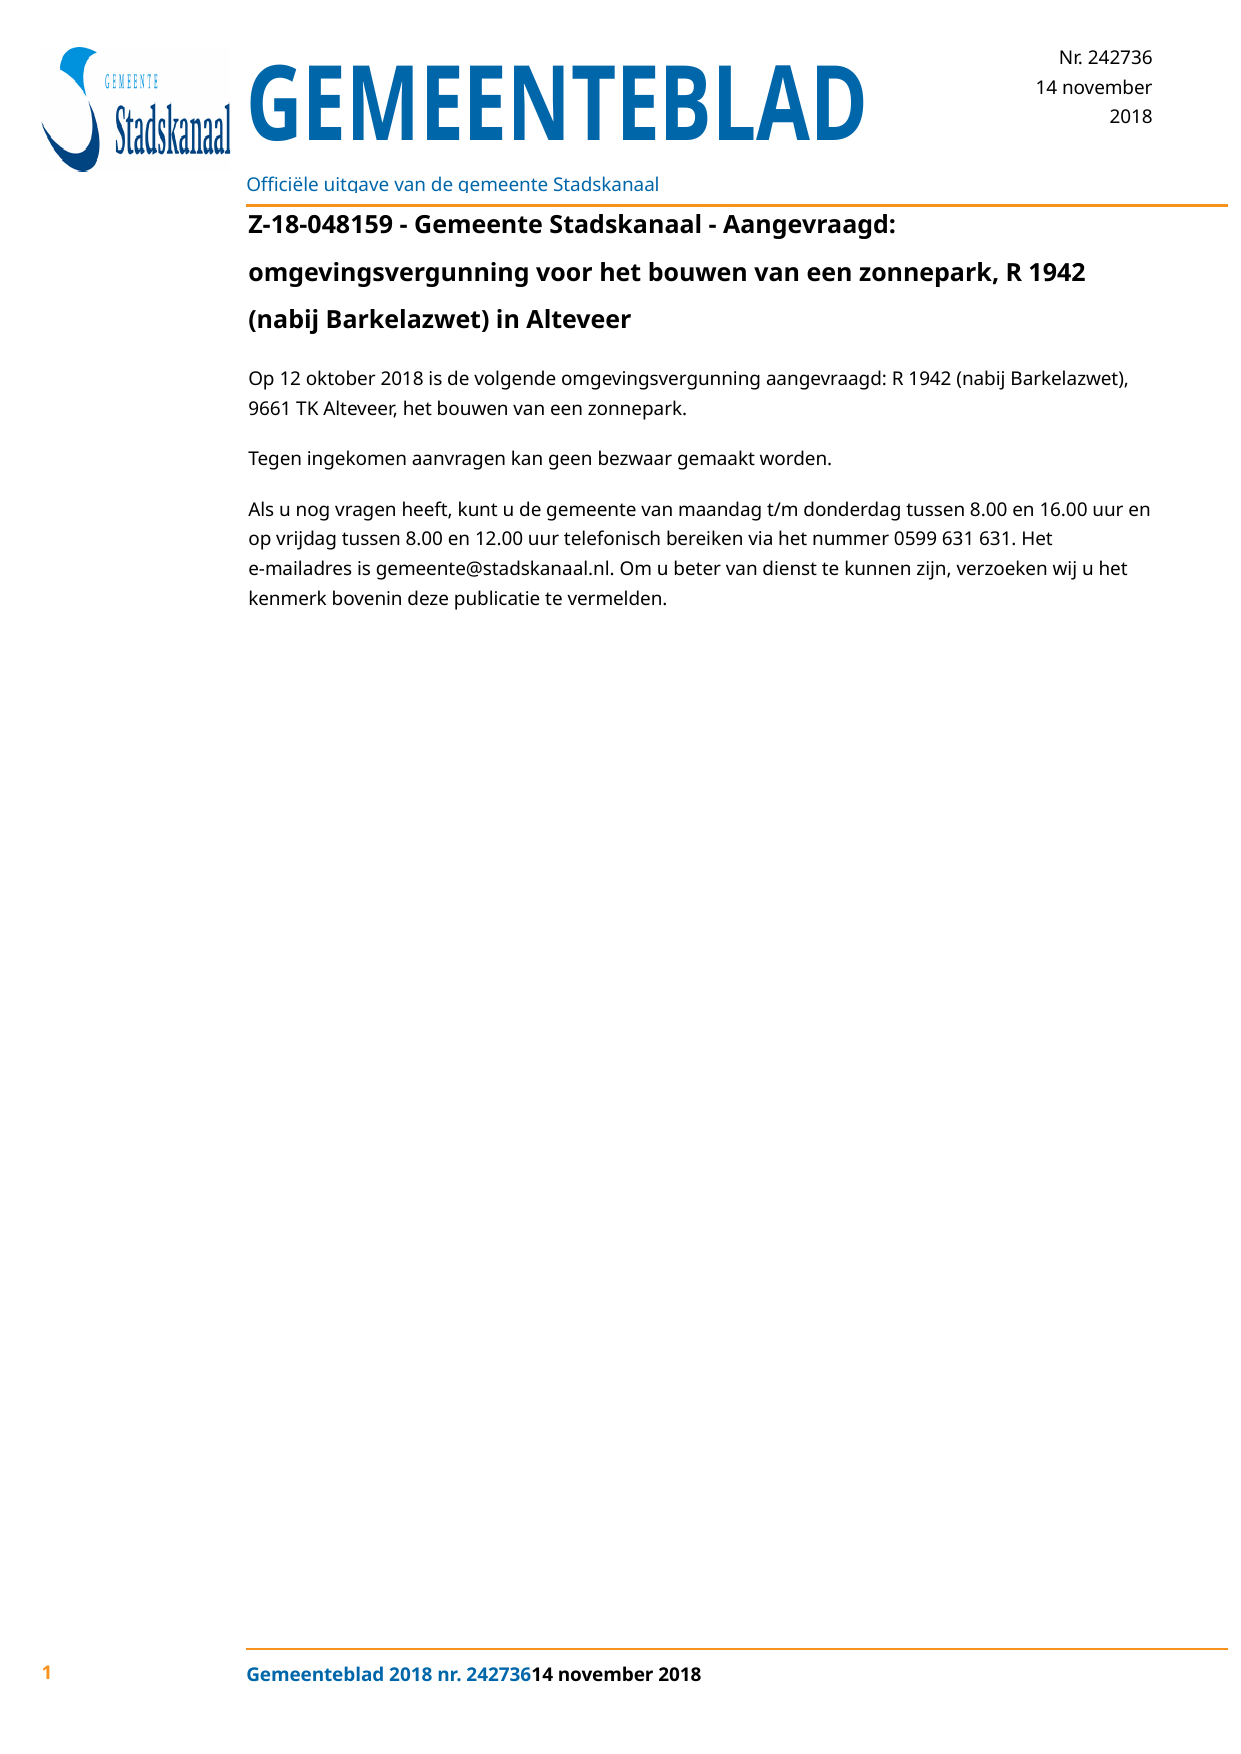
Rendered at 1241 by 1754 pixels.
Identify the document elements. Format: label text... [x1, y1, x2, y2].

text Op 12 oktober 2018 is de volgende omgevingsvergunning aangevraagd: R 1942 (nabij Barkelazwet), 9661 TK Alteveer, het bouwen van een zonnepark. [248, 366, 1152, 421]
text Als u nog vragen heeft, kunt u de gemeente van maandag t/m donderdag tussen 8.00 en 16.00 uur en op vrijdag tussen 8.00 en 12.00 uur telefonisch bereiken via het nummer 0599 631 631. Het e‑mailadres is gemeente@stadskanaal.nl. Om u beter van dienst te kunnen zijn, verzoeken wij u het kenmerk bovenin deze publicatie te vermelden. [248, 496, 1152, 610]
picture [41, 47, 231, 172]
text Z-18-048159 - Gemeente Stadskanaal - Aangevraagd: omgevingsvergunning voor het bouwen van een zonnepark, R 1942 (nabij Barkelazwet) in Alteveer [248, 207, 1152, 336]
text Tegen ingekomen aanvragen kan geen bezwaar gemaakt worden. [248, 446, 1152, 471]
